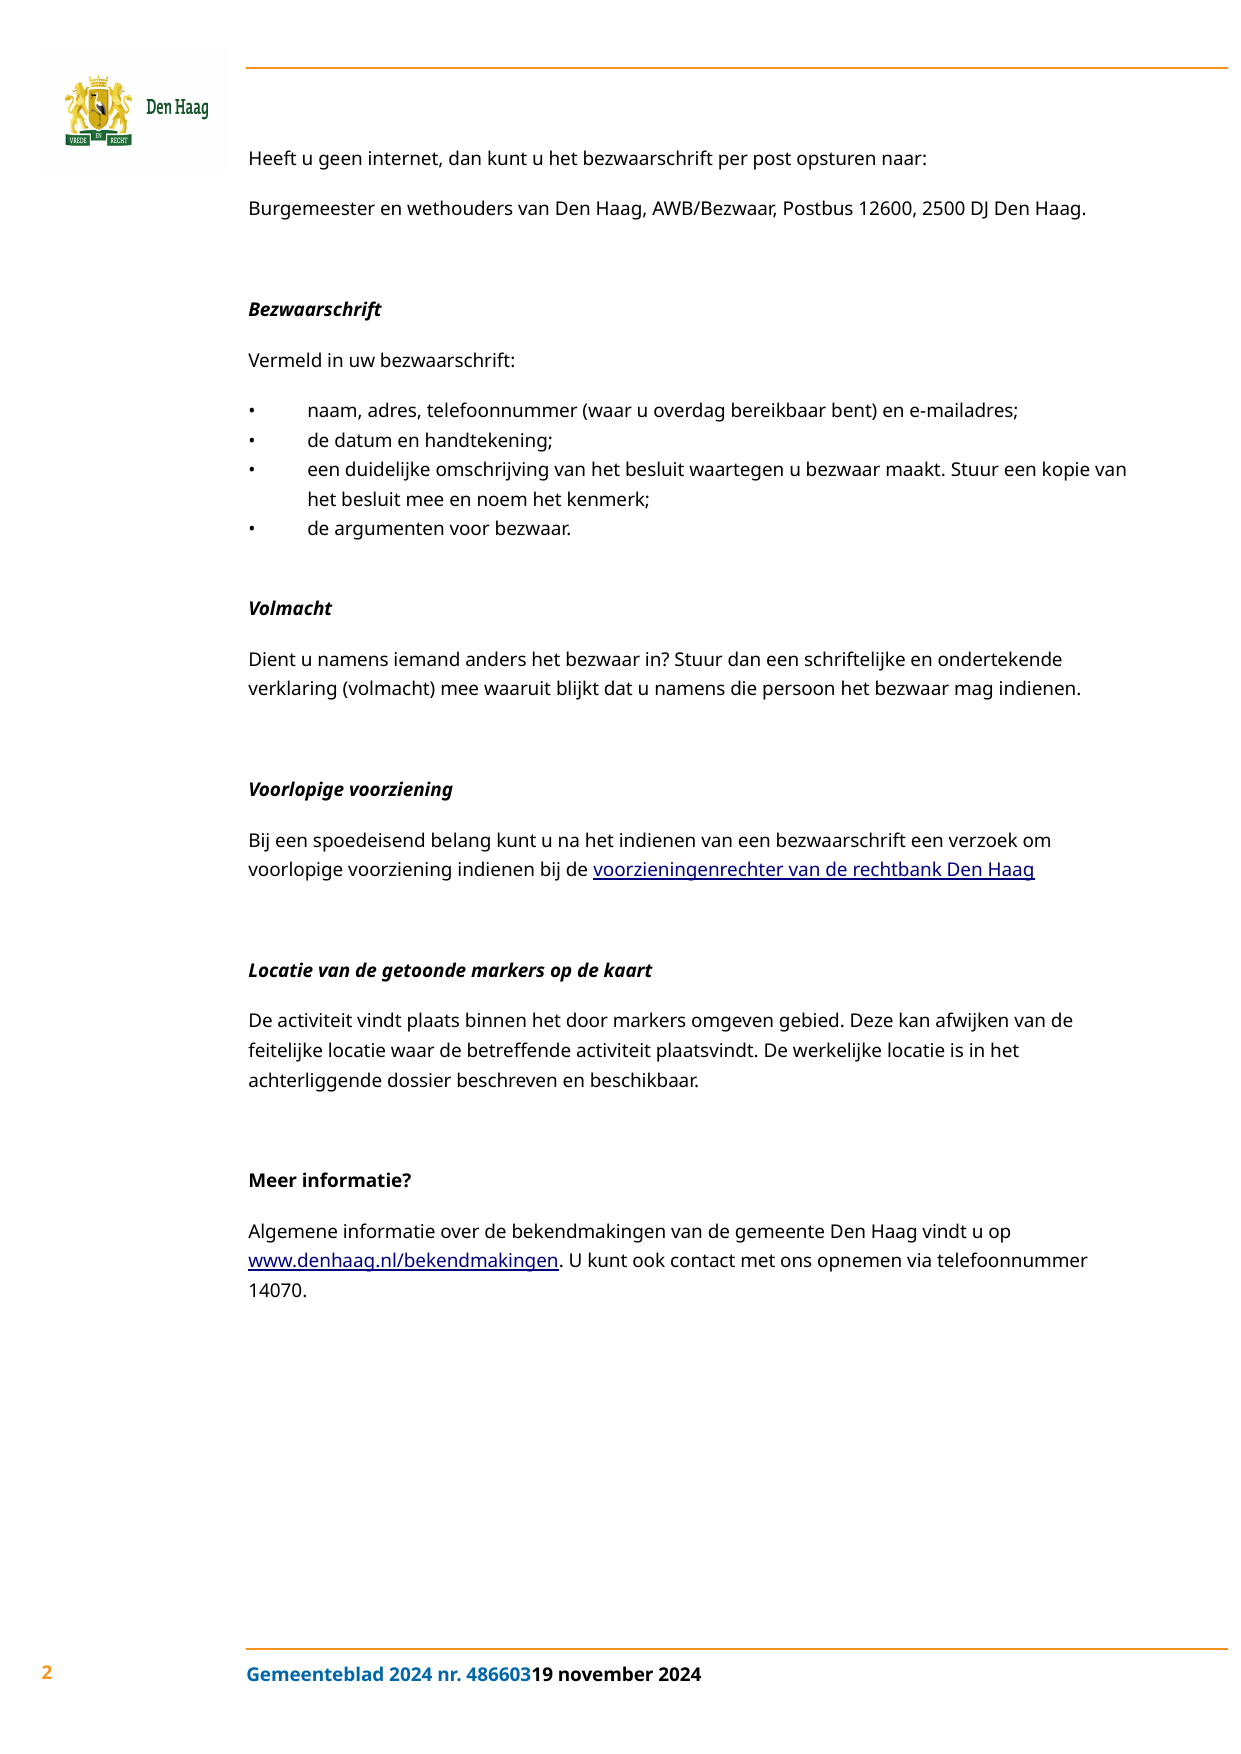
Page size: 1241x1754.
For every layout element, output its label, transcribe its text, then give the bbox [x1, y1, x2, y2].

text Heeft u geen internet, dan kunt u het bezwaarschrift per post opsturen naar: [248, 145, 1152, 171]
picture [41, 47, 231, 172]
text Locatie van de getoonde markers op de kaart [248, 957, 1152, 983]
text De activiteit vindt plaats binnen het door markers omgeven gebied. Deze kan afwijken van de feitelijke locatie waar de betreffende activiteit plaatsvindt. De werkelijke locatie is in het achterliggende dossier beschreven en beschikbaar. [248, 1008, 1152, 1093]
text Volmacht [248, 596, 1152, 621]
list naam, adres, telefoonnummer (waar u overdag bereikbaar bent) en e-mailadres; [248, 397, 1152, 423]
text Bij een spoedeisend belang kunt u na het indienen van een bezwaarschrift een verzoek om voorlopige voorziening indienen bij de voorzieningenrechter van de rechtbank Den Haag [248, 827, 1152, 882]
text Meer informatie? [248, 1168, 1152, 1193]
text Voorlopige voorziening [248, 776, 1152, 802]
list de datum en handtekening; [248, 427, 1152, 453]
list de argumenten voor bezwaar. [248, 516, 1152, 541]
text Bezwaarschrift [248, 296, 1152, 322]
text Dient u namens iemand anders het bezwaar in? Stuur dan een schriftelijke en ondertekende verklaring (volmacht) mee waaruit blijkt dat u namens die persoon het bezwaar mag indienen. [248, 646, 1152, 701]
list een duidelijke omschrijving van het besluit waartegen u bezwaar maakt. Stuur een kopie van het besluit mee en noem het kenmerk; [248, 456, 1152, 512]
text Burgemeester en wethouders van Den Haag, AWB/Bezwaar, Postbus 12600, 2500 DJ Den Haag. [248, 196, 1152, 221]
text Vermeld in uw bezwaarschrift: [248, 347, 1152, 373]
text Algemene informatie over de bekendmakingen van de gemeente Den Haag vindt u op www.denhaag.nl/bekendmakingen. U kunt ook contact met ons opnemen via telefoonnummer 14070. [248, 1218, 1152, 1303]
